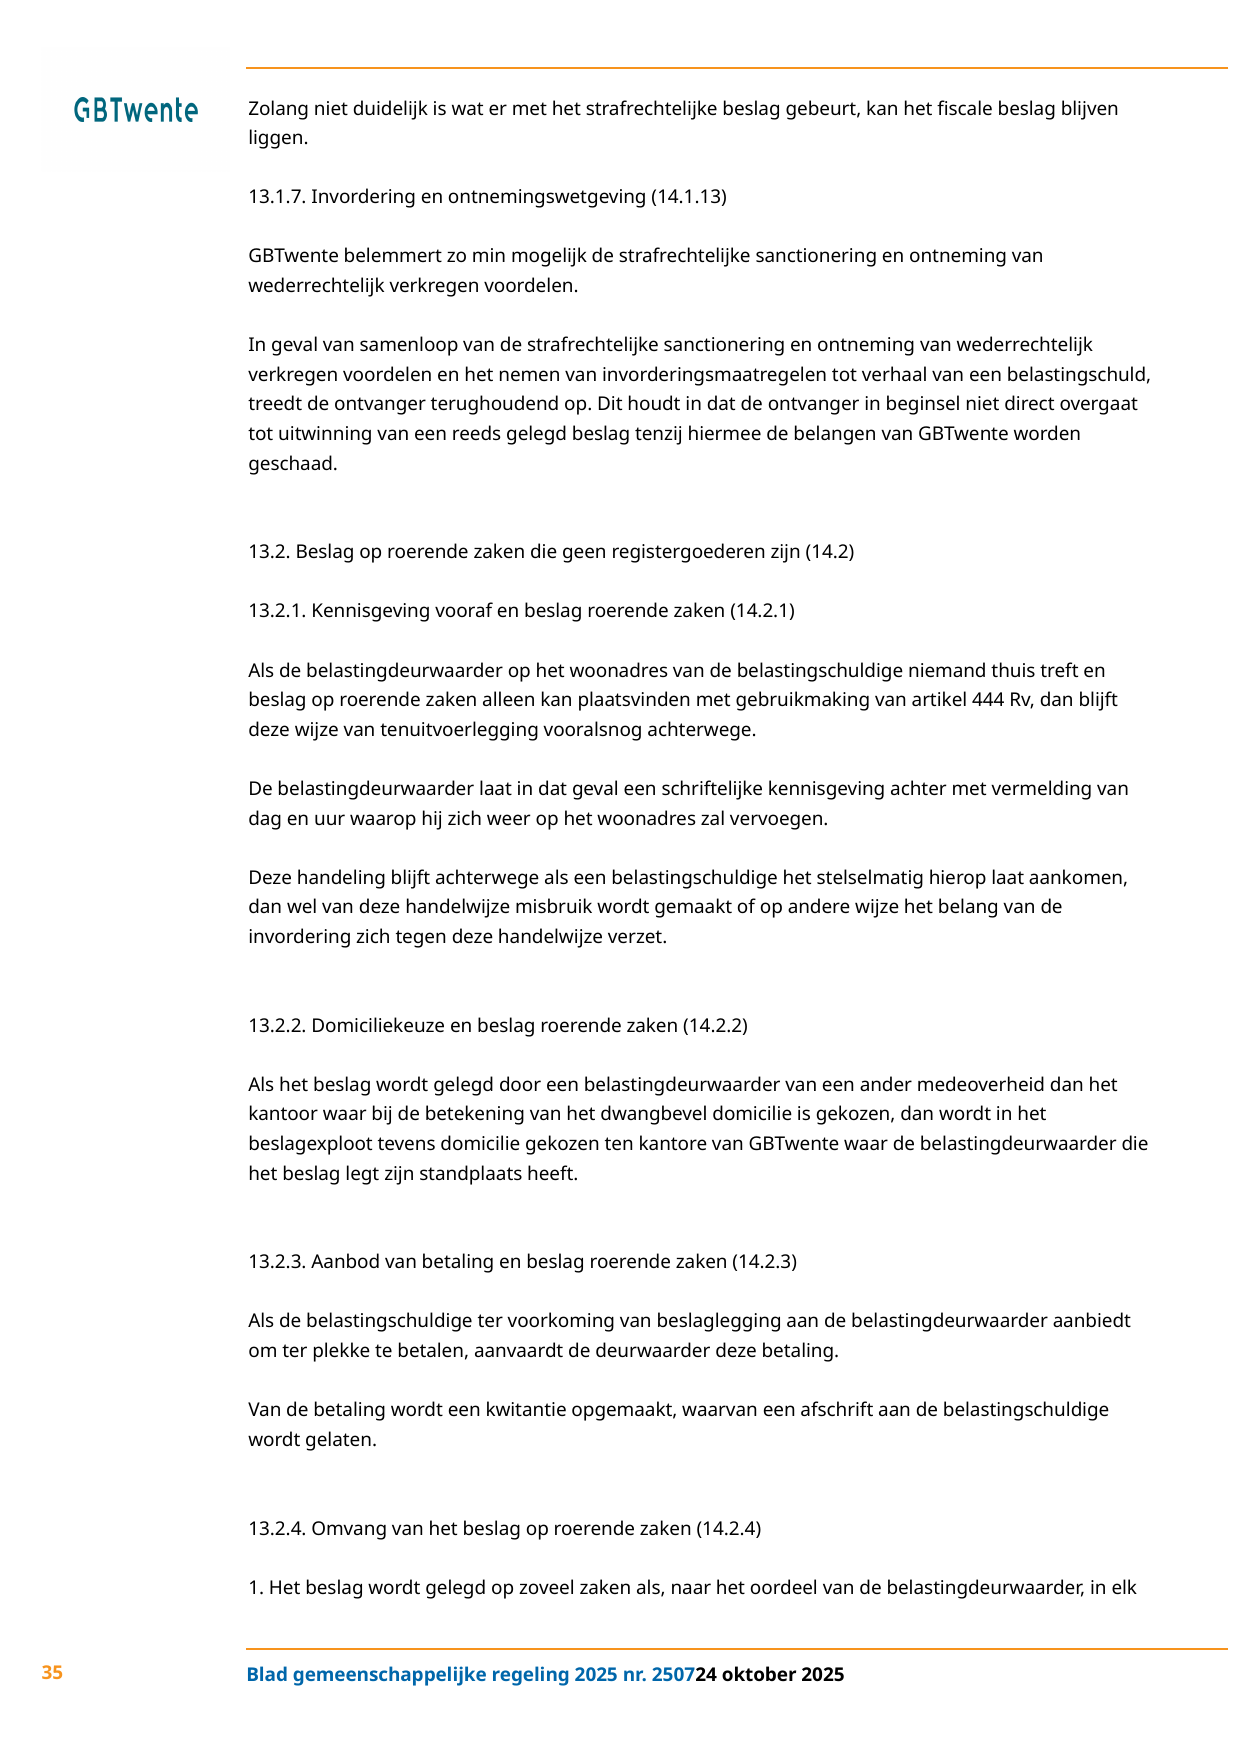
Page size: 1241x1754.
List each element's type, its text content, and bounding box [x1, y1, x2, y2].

text Als de belastingschuldige ter voorkoming van beslaglegging aan de belastingdeurwaarder aanbiedt om ter plekke te betalen, aanvaardt de deurwaarder deze betaling. [248, 1308, 1152, 1363]
text Als het beslag wordt gelegd door een belastingdeurwaarder van een ander medeoverheid dan het kantoor waar bij de betekening van het dwangbevel domicilie is gekozen, dan wordt in het beslagexploot tevens domicilie gekozen ten kantore van GBTwente waar de belastingdeurwaarder die het beslag legt zijn standplaats heeft. [248, 1071, 1152, 1186]
text In geval van samenloop van de strafrechtelijke sanctionering en ontneming van wederrechtelijk verkregen voordelen en het nemen van invorderingsmaatregelen tot verhaal van een belastingschuld, treedt de ontvanger terughoudend op. Dit houdt in dat de ontvanger in beginsel niet direct overgaat tot uitwinning van een reeds gelegd beslag tenzij hiermee de belangen van GBTwente worden geschaad. [248, 331, 1152, 476]
text 13.2.1. Kennisgeving vooraf en beslag roerende zaken (14.2.1) [248, 598, 1152, 623]
text Zolang niet duidelijk is wat er met het strafrechtelijke beslag gebeurt, kan het fiscale beslag blijven liggen. [248, 95, 1152, 150]
text De belastingdeurwaarder laat in dat geval een schriftelijke kennisgeving achter met vermelding van dag en uur waarop hij zich weer op het woonadres zal vervoegen. [248, 775, 1152, 831]
text Van de betaling wordt een kwitantie opgemaakt, waarvan een afschrift aan de belastingschuldige wordt gelaten. [248, 1396, 1152, 1452]
text Deze handeling blijft achterwege als een belastingschuldige het stelselmatig hierop laat aankomen, dan wel van deze handelwijze misbruik wordt gemaakt of op andere wijze het belang van de invordering zich tegen deze handelwijze verzet. [248, 864, 1152, 949]
picture [41, 47, 231, 172]
text 13.2.2. Domiciliekeuze en beslag roerende zaken (14.2.2) [248, 1012, 1152, 1038]
text GBTwente belemmert zo min mogelijk de strafrechtelijke sanctionering en ontneming van wederrechtelijk verkregen voordelen. [248, 243, 1152, 298]
text Als de belastingdeurwaarder op het woonadres van de belastingschuldige niemand thuis treft en beslag op roerende zaken alleen kan plaatsvinden met gebruikmaking van artikel 444 Rv, dan blijft deze wijze van tenuitvoerlegging vooralsnog achterwege. [248, 657, 1152, 742]
text 13.2.4. Omvang van het beslag op roerende zaken (14.2.4) [248, 1515, 1152, 1541]
text 13.2. Beslag op roerende zaken die geen registergoederen zijn (14.2) [248, 538, 1152, 564]
text 1. Het beslag wordt gelegd op zoveel zaken als, naar het oordeel van de belastingdeurwaarder, in elk [248, 1574, 1152, 1600]
text 13.1.7. Invordering en ontnemingswetgeving (14.1.13) [248, 183, 1152, 209]
text 13.2.3. Aanbod van betaling en beslag roerende zaken (14.2.3) [248, 1248, 1152, 1274]
